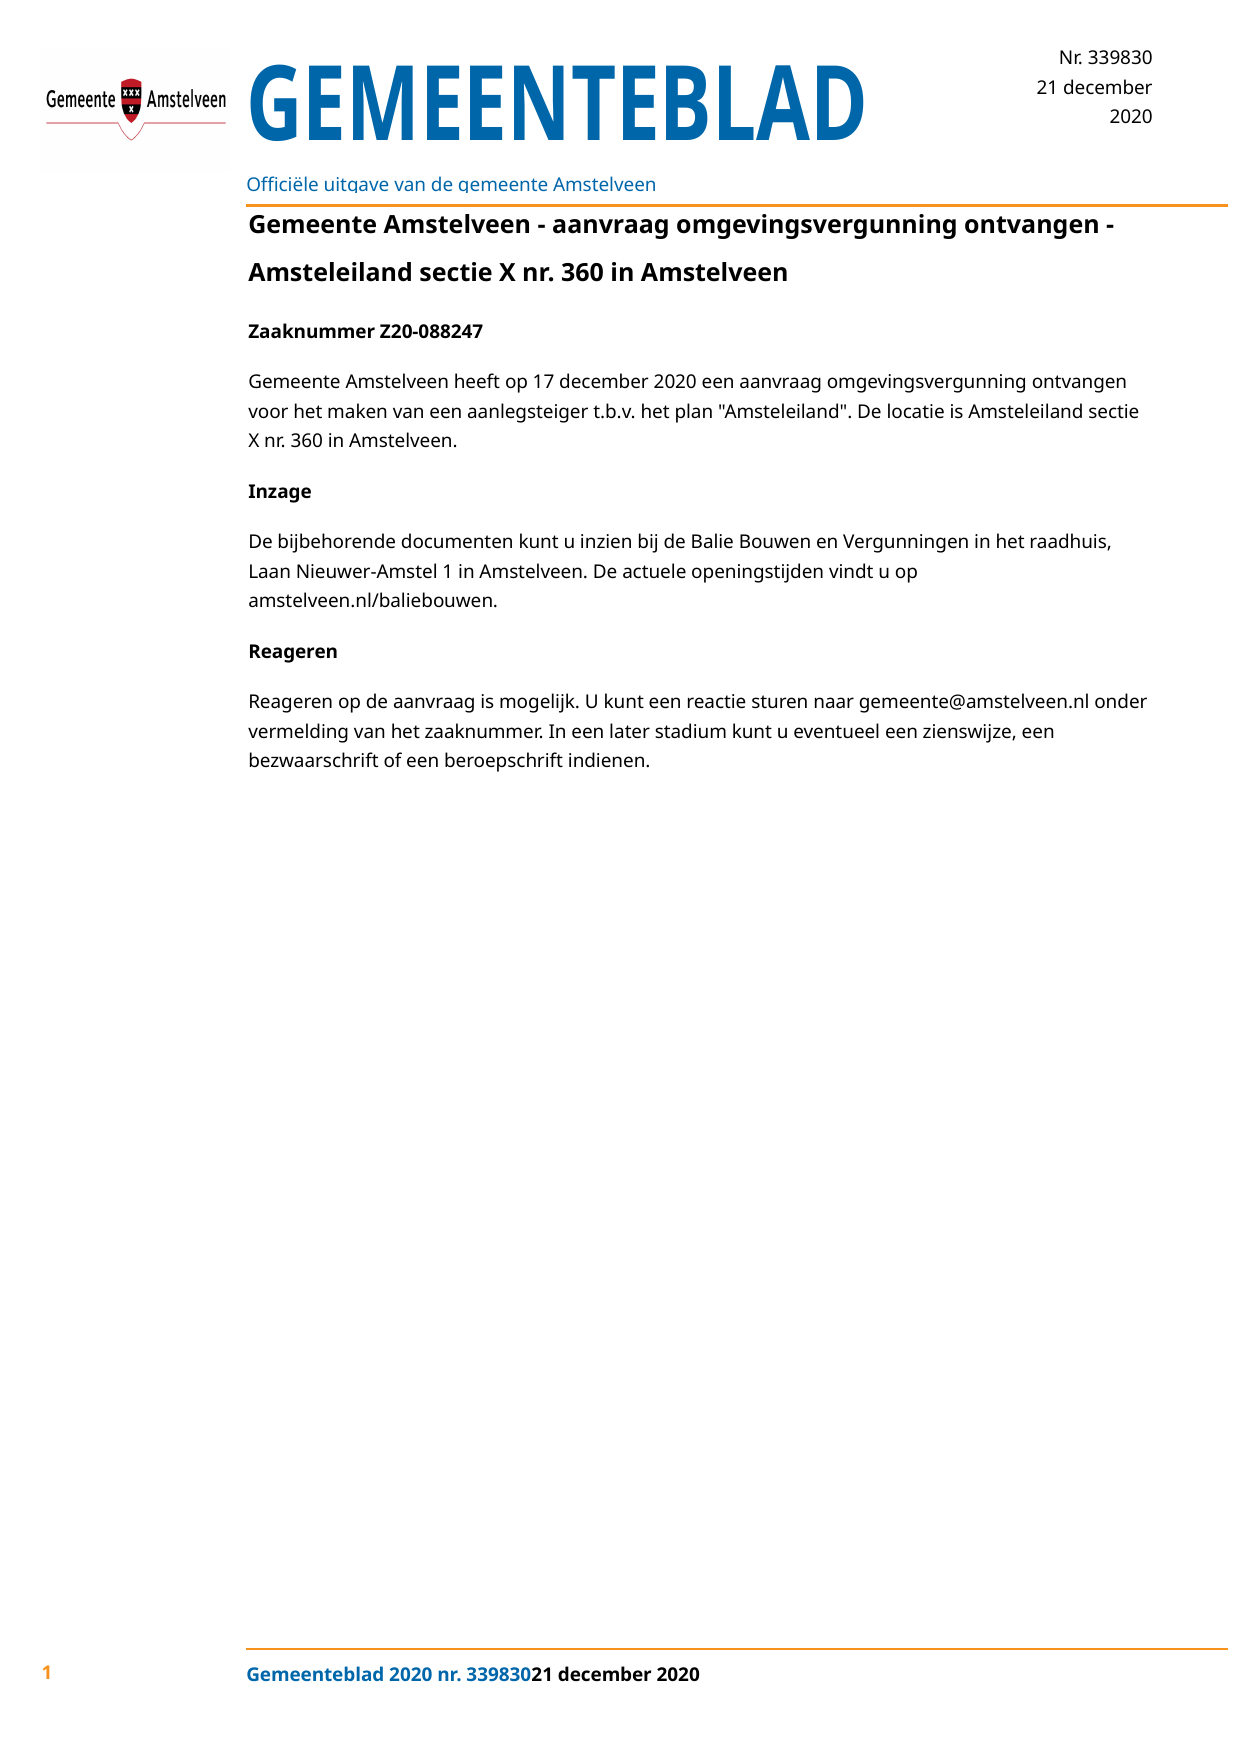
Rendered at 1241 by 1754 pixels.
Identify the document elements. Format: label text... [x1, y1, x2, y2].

text Reageren [248, 638, 1152, 664]
text Gemeente Amstelveen - aanvraag omgevingsvergunning ontvangen - Amsteleiland sectie X nr. 360 in Amstelveen [248, 207, 1152, 288]
picture [41, 47, 231, 172]
text Gemeente Amstelveen heeft op 17 december 2020 een aanvraag omgevingsvergunning ontvangen voor het maken van een aanlegsteiger t.b.v. het plan "Amsteleiland". De locatie is Amsteleiland sectie X nr. 360 in Amstelveen. [248, 368, 1152, 453]
text Reageren op de aanvraag is mogelijk. U kunt een reactie sturen naar gemeente@amstelveen.nl onder vermelding van het zaaknummer. In een later stadium kunt u eventueel een zienswijze, een bezwaarschrift of een beroepschrift indienen. [248, 688, 1152, 773]
text Zaaknummer Z20-088247 [248, 318, 1152, 344]
text Inzage [248, 478, 1152, 504]
text De bijbehorende documenten kunt u inzien bij de Balie Bouwen en Vergunningen in het raadhuis, Laan Nieuwer-Amstel 1 in Amstelveen. De actuele openingstijden vindt u op amstelveen.nl/baliebouwen. [248, 528, 1152, 613]
